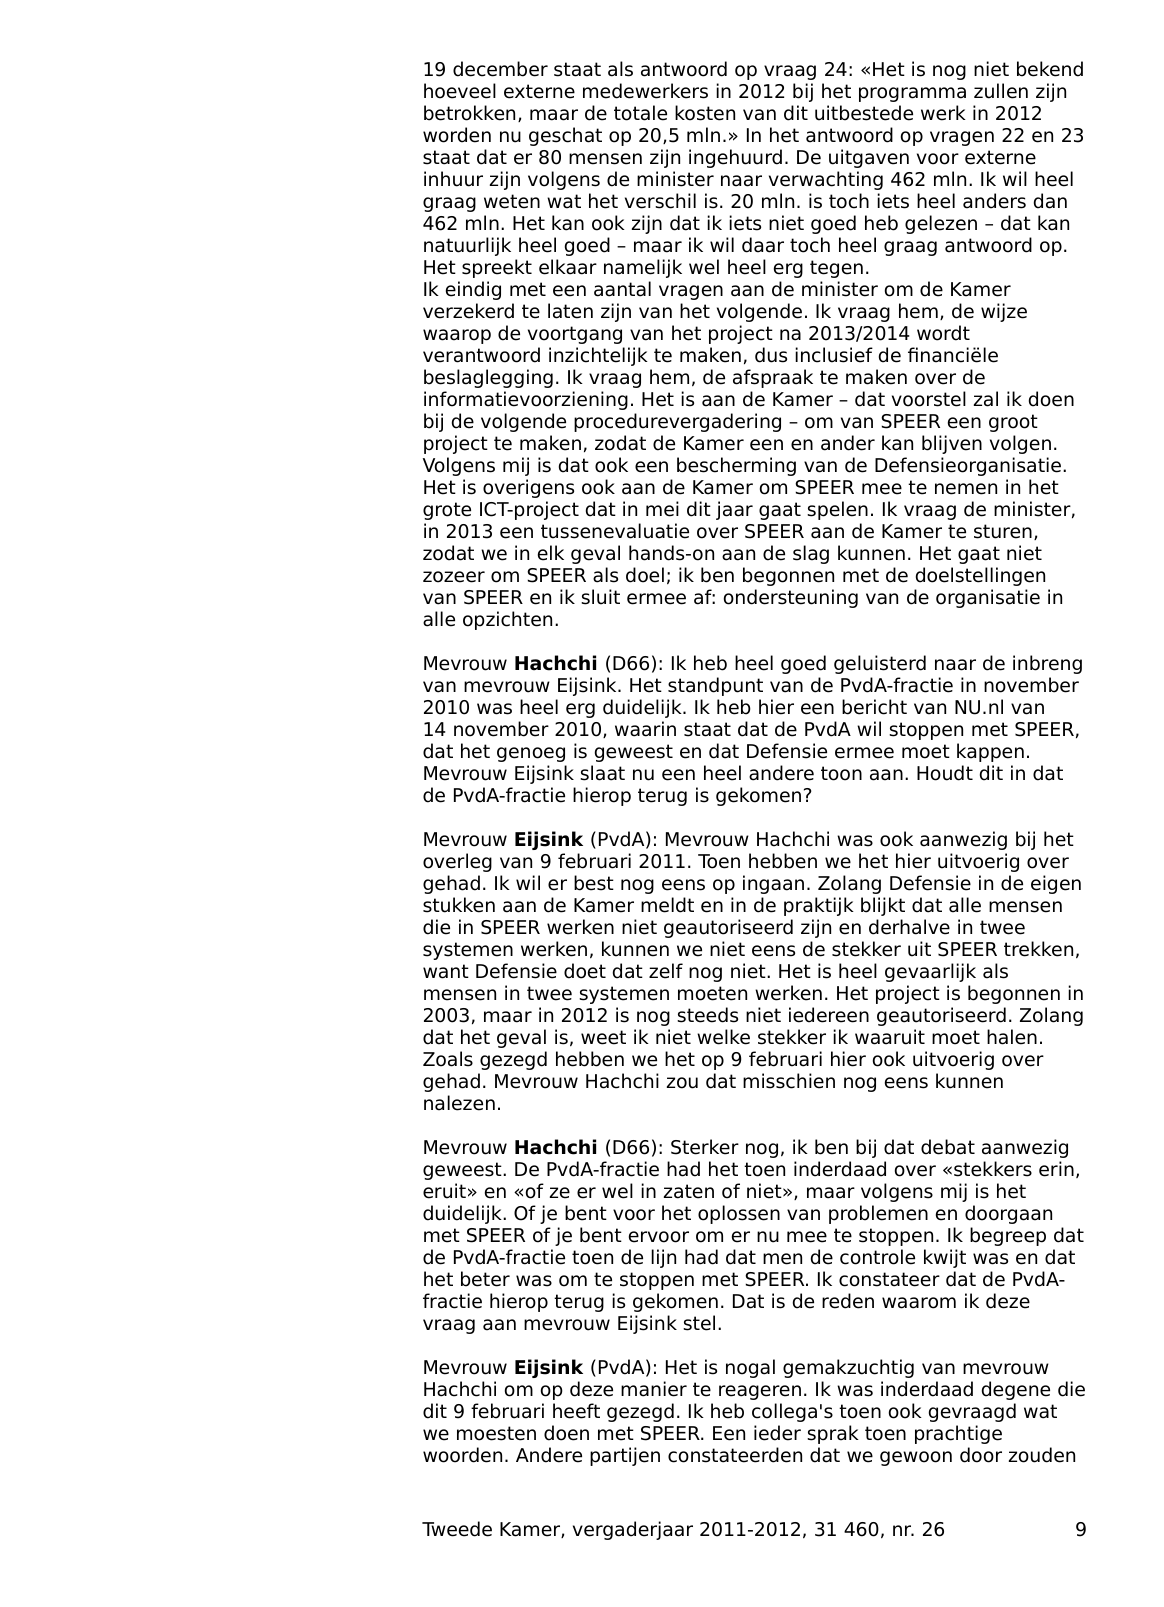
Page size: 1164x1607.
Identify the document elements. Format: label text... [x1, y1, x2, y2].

text Mevrouw Hachchi (D66): Ik heb heel goed geluisterd naar de inbreng van mevrouw Eijsink. Het standpunt van de PvdA-fractie in november 2010 was heel erg duidelijk. Ik heb hier een bericht van NU.nl van 14 november 2010, waarin staat dat de PvdA wil stoppen met SPEER, dat het genoeg is geweest en dat Defensie ermee moet kappen. Mevrouw Eijsink slaat nu een heel andere toon aan. Houdt dit in dat de PvdA-fractie hierop terug is gekomen? [422, 653, 1087, 807]
text Mevrouw Eijsink (PvdA): Het is nogal gemakzuchtig van mevrouw Hachchi om op deze manier te reageren. Ik was inderdaad degene die dit 9 februari heeft gezegd. Ik heb collega's toen ook gevraagd wat we moesten doen met SPEER. Een ieder sprak toen prachtige woorden. Andere partijen constateerden dat we gewoon door zouden [422, 1357, 1087, 1467]
text Ik eindig met een aantal vragen aan de minister om de Kamer verzekerd te laten zijn van het volgende. Ik vraag hem, de wijze waarop de voortgang van het project na 2013/2014 wordt verantwoord inzichtelijk te maken, dus inclusief de financiële beslaglegging. Ik vraag hem, de afspraak te maken over de informatievoorziening. Het is aan de Kamer – dat voorstel zal ik doen bij de volgende procedurevergadering – om van SPEER een groot project te maken, zodat de Kamer een en ander kan blijven volgen. Volgens mij is dat ook een bescherming van de Defensieorganisatie. Het is overigens ook aan de Kamer om SPEER mee te nemen in het grote ICT-project dat in mei dit jaar gaat spelen. Ik vraag de minister, in 2013 een tussenevaluatie over SPEER aan de Kamer te sturen, zodat we in elk geval hands-on aan de slag kunnen. Het gaat niet zozeer om SPEER als doel; ik ben begonnen met de doelstellingen van SPEER en ik sluit ermee af: ondersteuning van de organisatie in alle opzichten. [422, 279, 1087, 631]
text 19 december staat als antwoord op vraag 24: «Het is nog niet bekend hoeveel externe medewerkers in 2012 bij het programma zullen zijn betrokken, maar de totale kosten van dit uitbestede werk in 2012 worden nu geschat op 20,5 mln.» In het antwoord op vragen 22 en 23 staat dat er 80 mensen zijn ingehuurd. De uitgaven voor externe inhuur zijn volgens de minister naar verwachting 462 mln. Ik wil heel graag weten wat het verschil is. 20 mln. is toch iets heel anders dan 462 mln. Het kan ook zijn dat ik iets niet goed heb gelezen – dat kan natuurlijk heel goed – maar ik wil daar toch heel graag antwoord op. Het spreekt elkaar namelijk wel heel erg tegen. [422, 59, 1087, 279]
text Mevrouw Hachchi (D66): Sterker nog, ik ben bij dat debat aanwezig geweest. De PvdA-fractie had het toen inderdaad over «stekkers erin, eruit» en «of ze er wel in zaten of niet», maar volgens mij is het duidelijk. Of je bent voor het oplossen van problemen en doorgaan met SPEER of je bent ervoor om er nu mee te stoppen. Ik begreep dat de PvdA-fractie toen de lijn had dat men de controle kwijt was en dat het beter was om te stoppen met SPEER. Ik constateer dat de PvdA-fractie hierop terug is gekomen. Dat is de reden waarom ik deze vraag aan mevrouw Eijsink stel. [422, 1137, 1087, 1334]
text Mevrouw Eijsink (PvdA): Mevrouw Hachchi was ook aanwezig bij het overleg van 9 februari 2011. Toen hebben we het hier uitvoerig over gehad. Ik wil er best nog eens op ingaan. Zolang Defensie in de eigen stukken aan de Kamer meldt en in de praktijk blijkt dat alle mensen die in SPEER werken niet geautoriseerd zijn en derhalve in twee systemen werken, kunnen we niet eens de stekker uit SPEER trekken, want Defensie doet dat zelf nog niet. Het is heel gevaarlijk als mensen in twee systemen moeten werken. Het project is begonnen in 2003, maar in 2012 is nog steeds niet iedereen geautoriseerd. Zolang dat het geval is, weet ik niet welke stekker ik waaruit moet halen. Zoals gezegd hebben we het op 9 februari hier ook uitvoerig over gehad. Mevrouw Hachchi zou dat misschien nog eens kunnen nalezen. [422, 829, 1087, 1114]
